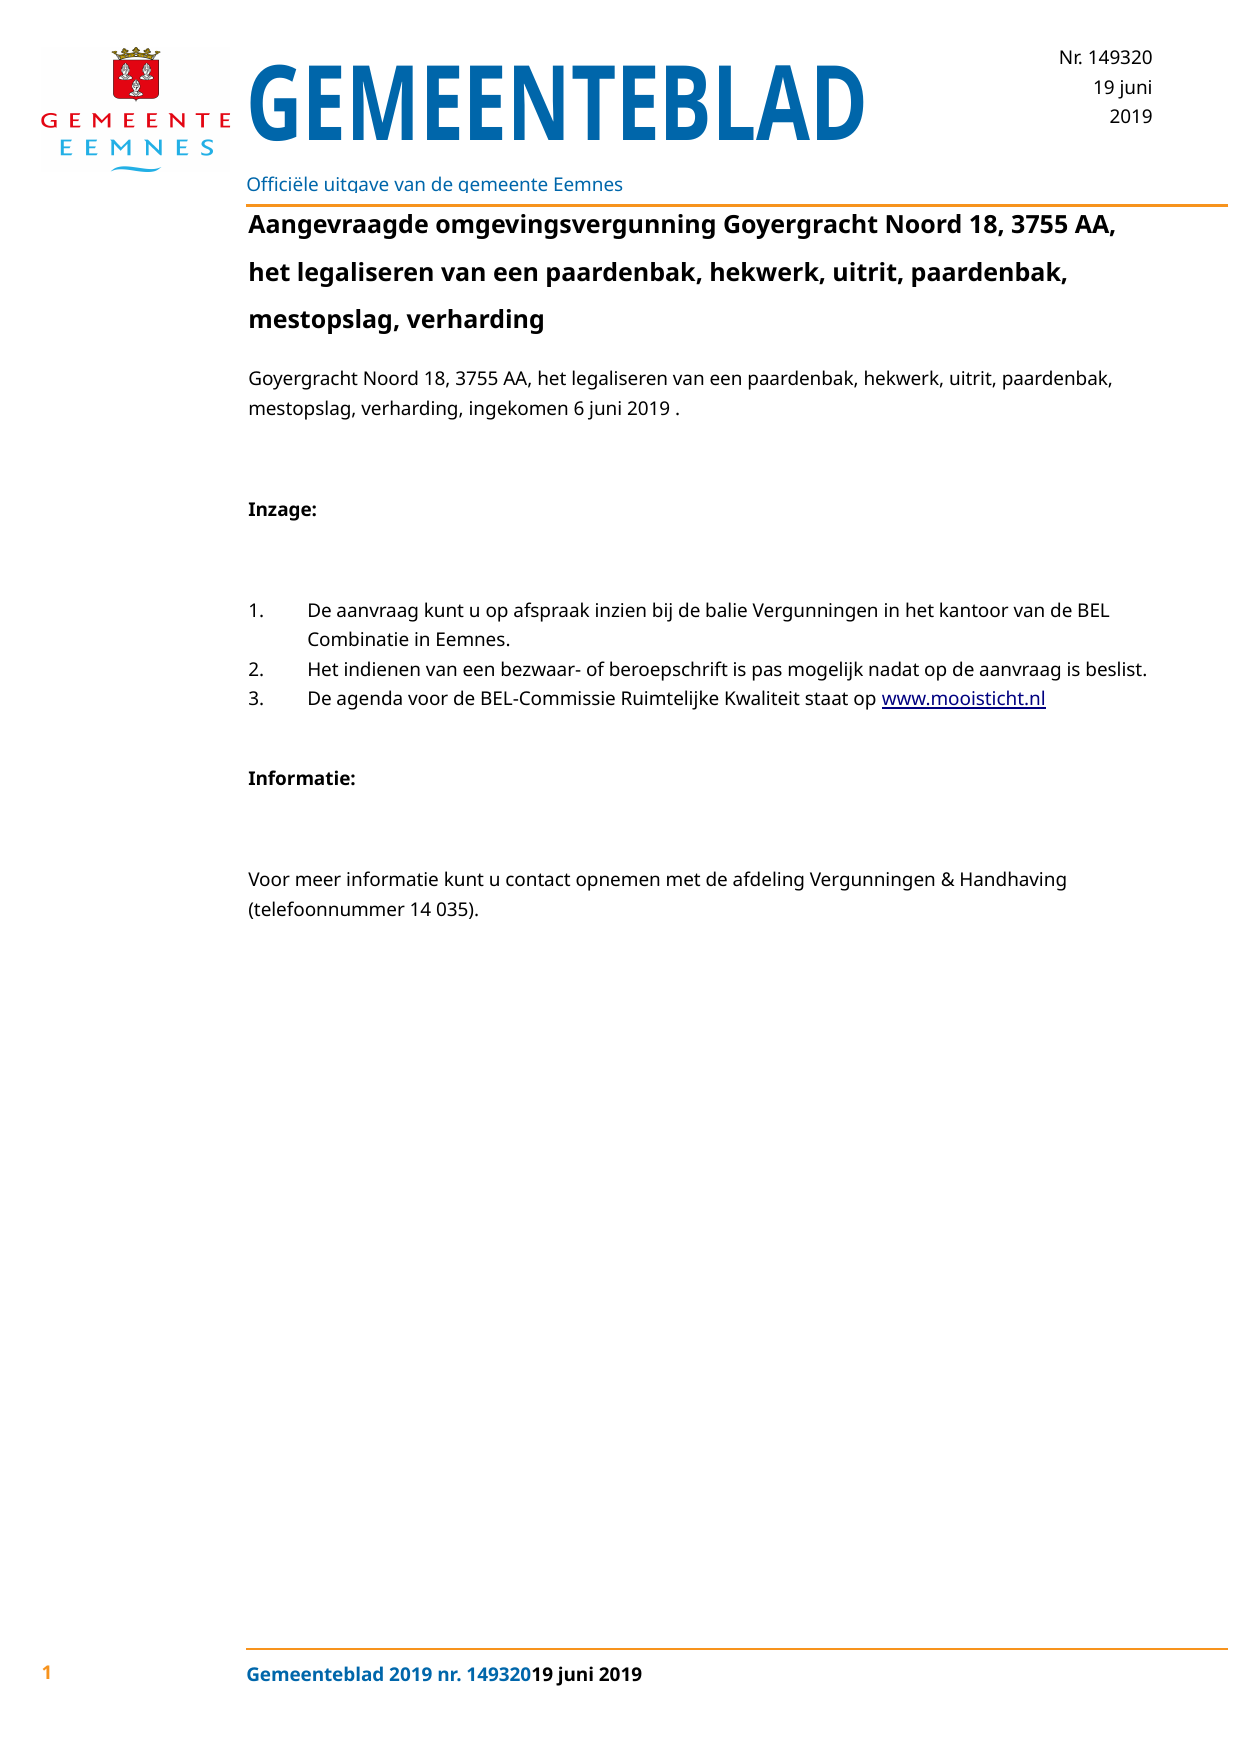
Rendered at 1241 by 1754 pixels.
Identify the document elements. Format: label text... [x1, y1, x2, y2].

list De agenda voor de BEL-Commissie Ruimtelijke Kwaliteit staat op www.mooisticht.nl [248, 686, 1152, 711]
text Informatie: [248, 766, 1152, 791]
text Aangevraagde omgevingsvergunning Goyergracht Noord 18, 3755 AA, het legaliseren van een paardenbak, hekwerk, uitrit, paardenbak, mestopslag, verharding [248, 207, 1152, 336]
text Inzage: [248, 496, 1152, 522]
text Goyergracht Noord 18, 3755 AA, het legaliseren van een paardenbak, hekwerk, uitrit, paardenbak, mestopslag, verharding, ingekomen 6 juni 2019 . [248, 366, 1152, 421]
list Het indienen van een bezwaar- of beroepschrift is pas mogelijk nadat op de aanvraag is beslist. [248, 656, 1152, 682]
list De aanvraag kunt u op afspraak inzien bij de balie Vergunningen in het kantoor van de BEL Combinatie in Eemnes. [248, 597, 1152, 652]
text Voor meer informatie kunt u contact opnemen met de afdeling Vergunningen & Handhaving (telefoonnummer 14 035). [248, 866, 1152, 922]
picture [41, 47, 231, 172]
